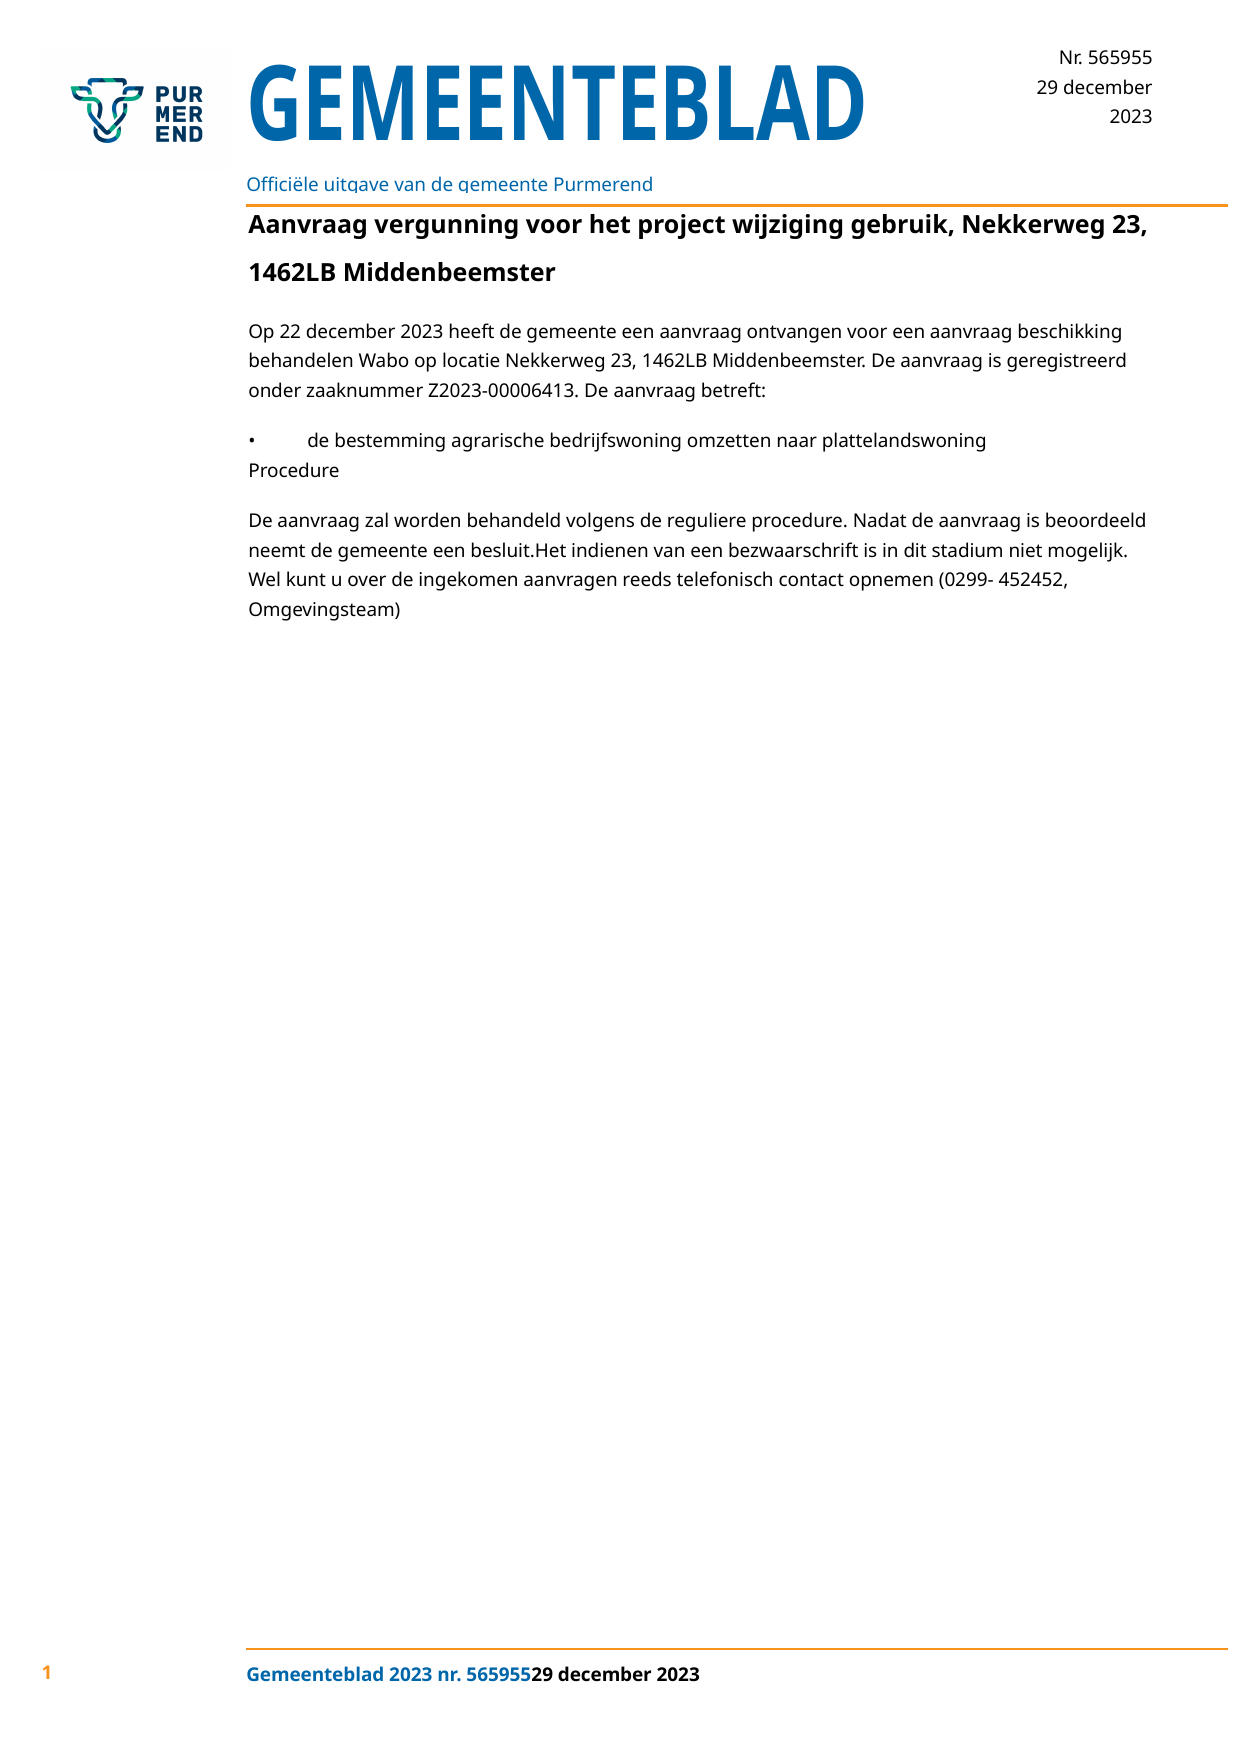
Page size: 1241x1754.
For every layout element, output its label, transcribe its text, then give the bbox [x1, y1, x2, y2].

text Procedure [248, 457, 1152, 483]
text Op 22 december 2023 heeft de gemeente een aanvraag ontvangen voor een aanvraag beschikking behandelen Wabo op locatie Nekkerweg 23, 1462LB Middenbeemster. De aanvraag is geregistreerd onder zaaknummer Z2023-00006413. De aanvraag betreft: [248, 318, 1152, 403]
text Aanvraag vergunning voor het project wijziging gebruik, Nekkerweg 23, 1462LB Middenbeemster [248, 207, 1152, 288]
text De aanvraag zal worden behandeld volgens de reguliere procedure. Nadat de aanvraag is beoordeeld neemt de gemeente een besluit.Het indienen van een bezwaarschrift is in dit stadium niet mogelijk. Wel kunt u over de ingekomen aanvragen reeds telefonisch contact opnemen (0299- 452452, Omgevingsteam) [248, 507, 1152, 622]
picture [41, 47, 231, 172]
list de bestemming agrarische bedrijfswoning omzetten naar plattelandswoning [248, 427, 1152, 453]
